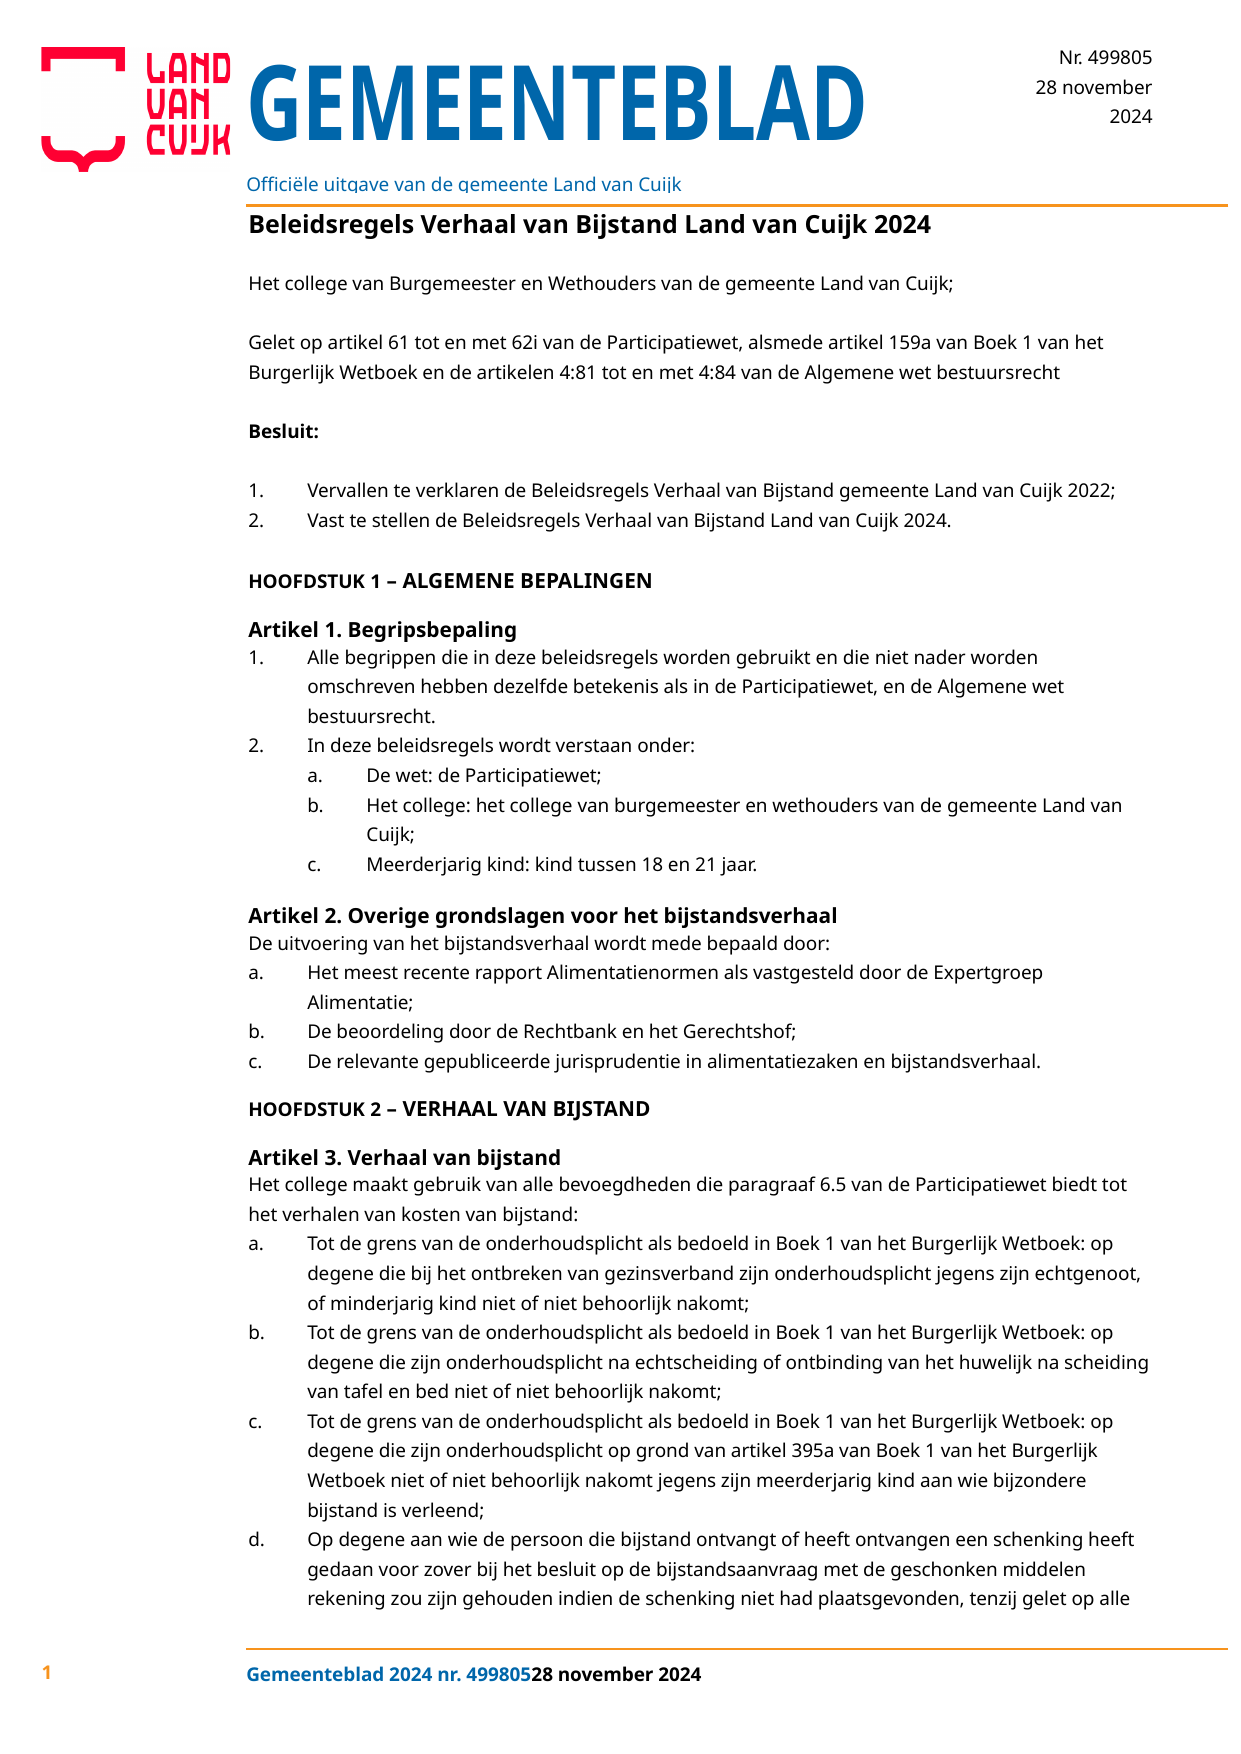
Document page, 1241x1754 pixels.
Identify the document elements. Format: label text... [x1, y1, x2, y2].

text Gelet op artikel 61 tot en met 62i van de Participatiewet, alsmede artikel 159a van Boek 1 van het Burgerlijk Wetboek en de artikelen 4:81 tot en met 4:84 van de Algemene wet bestuursrecht [248, 329, 1152, 385]
list Tot de grens van de onderhoudsplicht als bedoeld in Boek 1 van het Burgerlijk Wetboek: op degene die bij het ontbreken van gezinsverband zijn onderhoudsplicht jegens zijn echtgenoot, of minderjarig kind niet of niet behoorlijk nakomt; [248, 1231, 1152, 1316]
text Het college van Burgemeester en Wethouders van de gemeente Land van Cuijk; [248, 270, 1152, 296]
text Artikel 1. Begripsbepaling [248, 615, 1152, 644]
list De relevante gepubliceerde jurisprudentie in alimentatiezaken en bijstandsverhaal. [248, 1048, 1152, 1074]
list Tot de grens van de onderhoudsplicht als bedoeld in Boek 1 van het Burgerlijk Wetboek: op degene die zijn onderhoudsplicht na echtscheiding of ontbinding van het huwelijk na scheiding van tafel en bed niet of niet behoorlijk nakomt; [248, 1319, 1152, 1404]
list De wet: de Participatiewet; [307, 762, 1152, 788]
list Het meest recente rapport Alimentatienormen als vastgesteld door de Expertgroep Alimentatie; [248, 959, 1152, 1015]
list Vast te stellen de Beleidsregels Verhaal van Bijstand Land van Cuijk 2024. [248, 507, 1152, 533]
list In deze beleidsregels wordt verstaan onder: [248, 733, 1152, 758]
list Vervallen te verklaren de Beleidsregels Verhaal van Bijstand gemeente Land van Cuijk 2022; [248, 477, 1152, 503]
list Meerderjarig kind: kind tussen 18 en 21 jaar. [307, 851, 1152, 877]
text HOOFDSTUK 1 – ALGEMENE BEPALINGEN [248, 566, 1152, 594]
picture [41, 47, 231, 172]
text Artikel 3. Verhaal van bijstand [248, 1143, 1152, 1171]
text HOOFDSTUK 2 – VERHAAL VAN BIJSTAND [248, 1094, 1152, 1122]
text Besluit: [248, 418, 1152, 444]
text Het college maakt gebruik van alle bevoegdheden die paragraaf 6.5 van de Participatiewet biedt tot het verhalen van kosten van bijstand: [248, 1171, 1152, 1227]
list Op degene aan wie de persoon die bijstand ontvangt of heeft ontvangen een schenking heeft gedaan voor zover bij het besluit op de bijstandsaanvraag met de geschonken middelen rekening zou zijn gehouden indien de schenking niet had plaatsgevonden, tenzij gelet op alle [248, 1526, 1152, 1611]
text De uitvoering van het bijstandsverhaal wordt mede bepaald door: [248, 930, 1152, 956]
text Artikel 2. Overige grondslagen voor het bijstandsverhaal [248, 901, 1152, 930]
list Alle begrippen die in deze beleidsregels worden gebruikt en die niet nader worden omschreven hebben dezelfde betekenis als in de Participatiewet, en de Algemene wet bestuursrecht. [248, 644, 1152, 729]
text Beleidsregels Verhaal van Bijstand Land van Cuijk 2024 [248, 207, 1152, 241]
list Het college: het college van burgemeester en wethouders van de gemeente Land van Cuijk; [307, 792, 1152, 847]
list De beoordeling door de Rechtbank en het Gerechtshof; [248, 1018, 1152, 1044]
list Tot de grens van de onderhoudsplicht als bedoeld in Boek 1 van het Burgerlijk Wetboek: op degene die zijn onderhoudsplicht op grond van artikel 395a van Boek 1 van het Burgerlijk Wetboek niet of niet behoorlijk nakomt jegens zijn meerderjarig kind aan wie bijzondere bijstand is verleend; [248, 1408, 1152, 1523]
